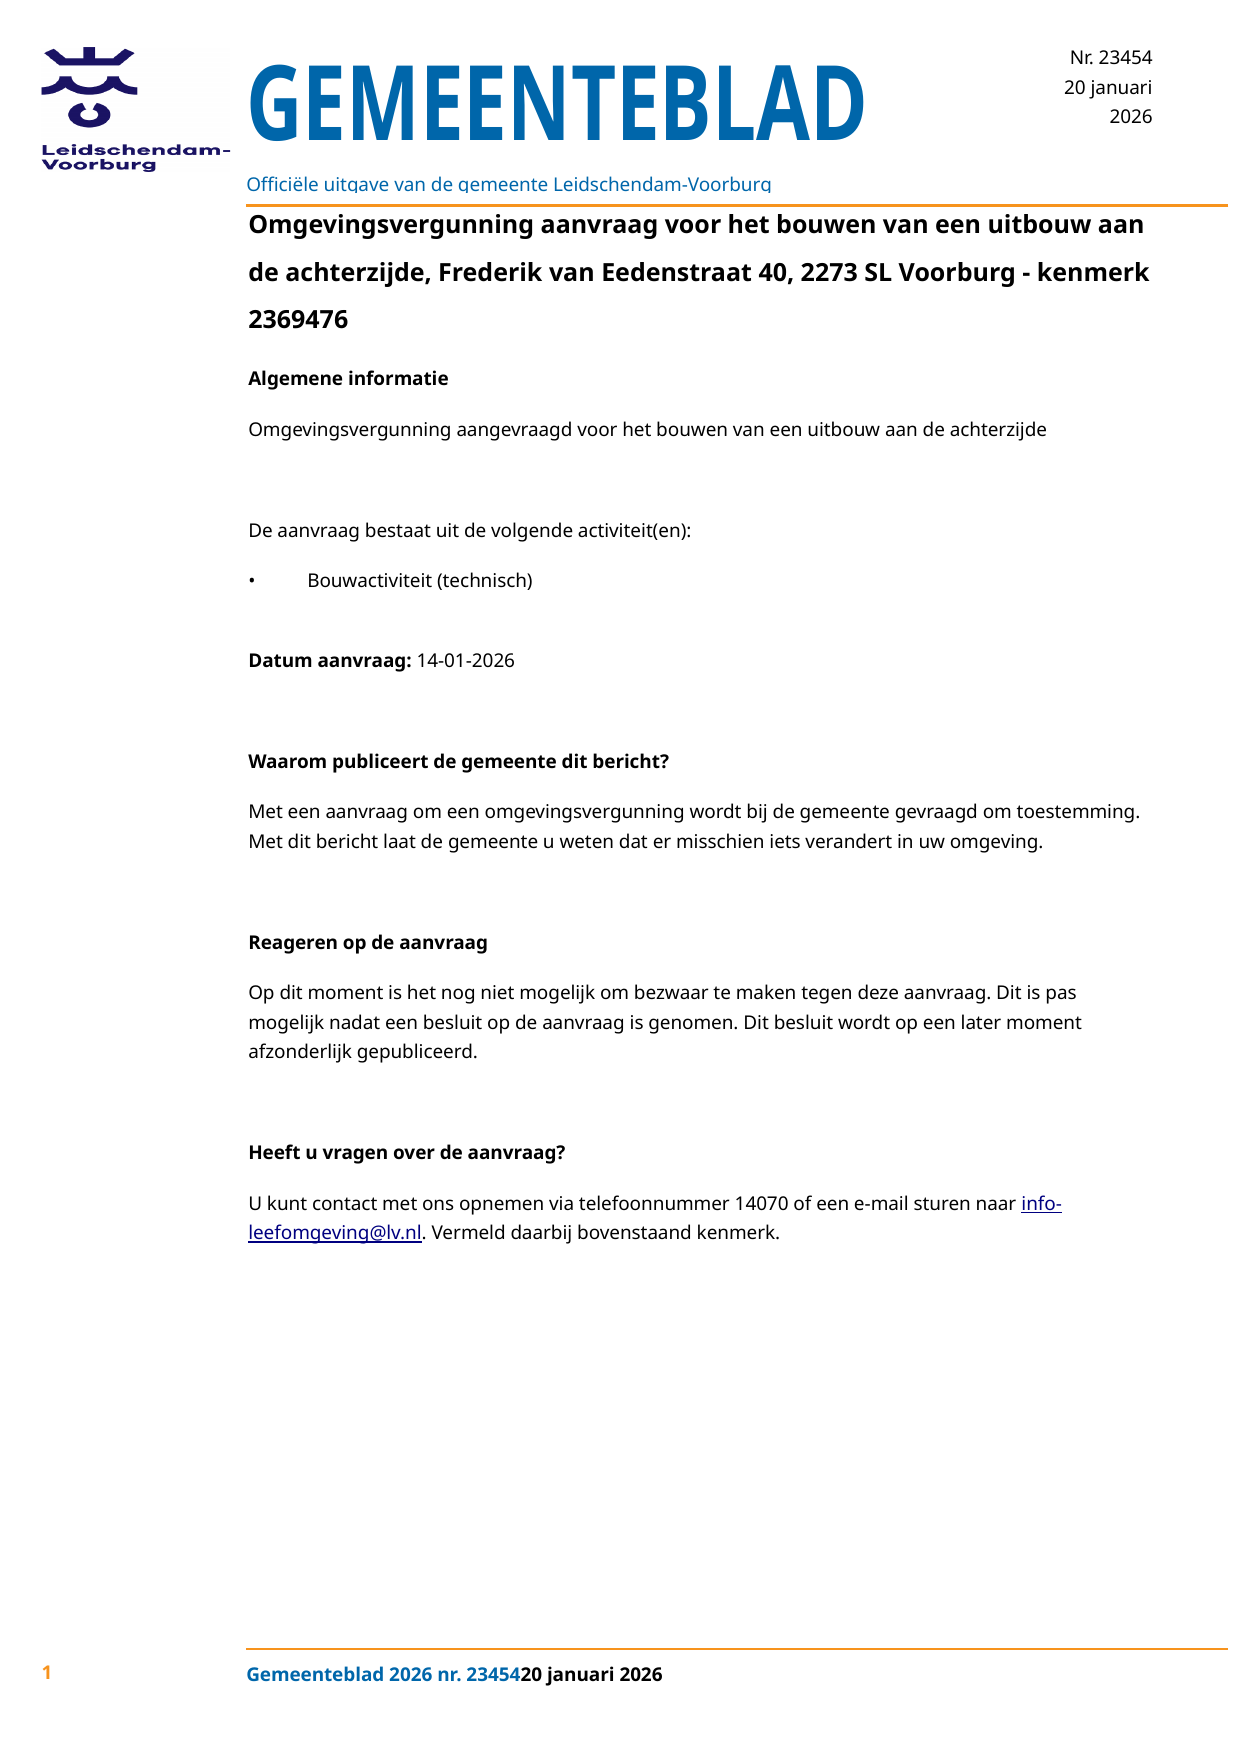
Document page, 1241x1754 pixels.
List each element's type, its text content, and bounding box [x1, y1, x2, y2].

text Reageren op de aanvraag [248, 929, 1152, 954]
text Heeft u vragen over de aanvraag? [248, 1139, 1152, 1165]
text Algemene informatie [248, 366, 1152, 391]
text U kunt contact met ons opnemen via telefoonnummer 14070 of een e-mail sturen naar info-leefomgeving@lv.nl. Vermeld daarbij bovenstaand kenmerk. [248, 1190, 1152, 1245]
text Met een aanvraag om een omgevingsvergunning wordt bij de gemeente gevraagd om toestemming. Met dit bericht laat de gemeente u weten dat er misschien iets verandert in uw omgeving. [248, 798, 1152, 854]
list Bouwactiviteit (technisch) [248, 567, 1152, 593]
text Datum aanvraag: 14-01-2026 [248, 647, 1152, 673]
text Waarom publiceert de gemeente dit bericht? [248, 748, 1152, 774]
text Omgevingsvergunning aangevraagd voor het bouwen van een uitbouw aan de achterzijde [248, 416, 1152, 442]
picture [41, 47, 231, 172]
text Omgevingsvergunning aanvraag voor het bouwen van een uitbouw aan de achterzijde, Frederik van Eedenstraat 40, 2273 SL Voorburg - kenmerk 2369476 [248, 207, 1152, 336]
text Op dit moment is het nog niet mogelijk om bezwaar te maken tegen deze aanvraag. Dit is pas mogelijk nadat een besluit op de aanvraag is genomen. Dit besluit wordt op een later moment afzonderlijk gepubliceerd. [248, 979, 1152, 1064]
text De aanvraag bestaat uit de volgende activiteit(en): [248, 517, 1152, 542]
